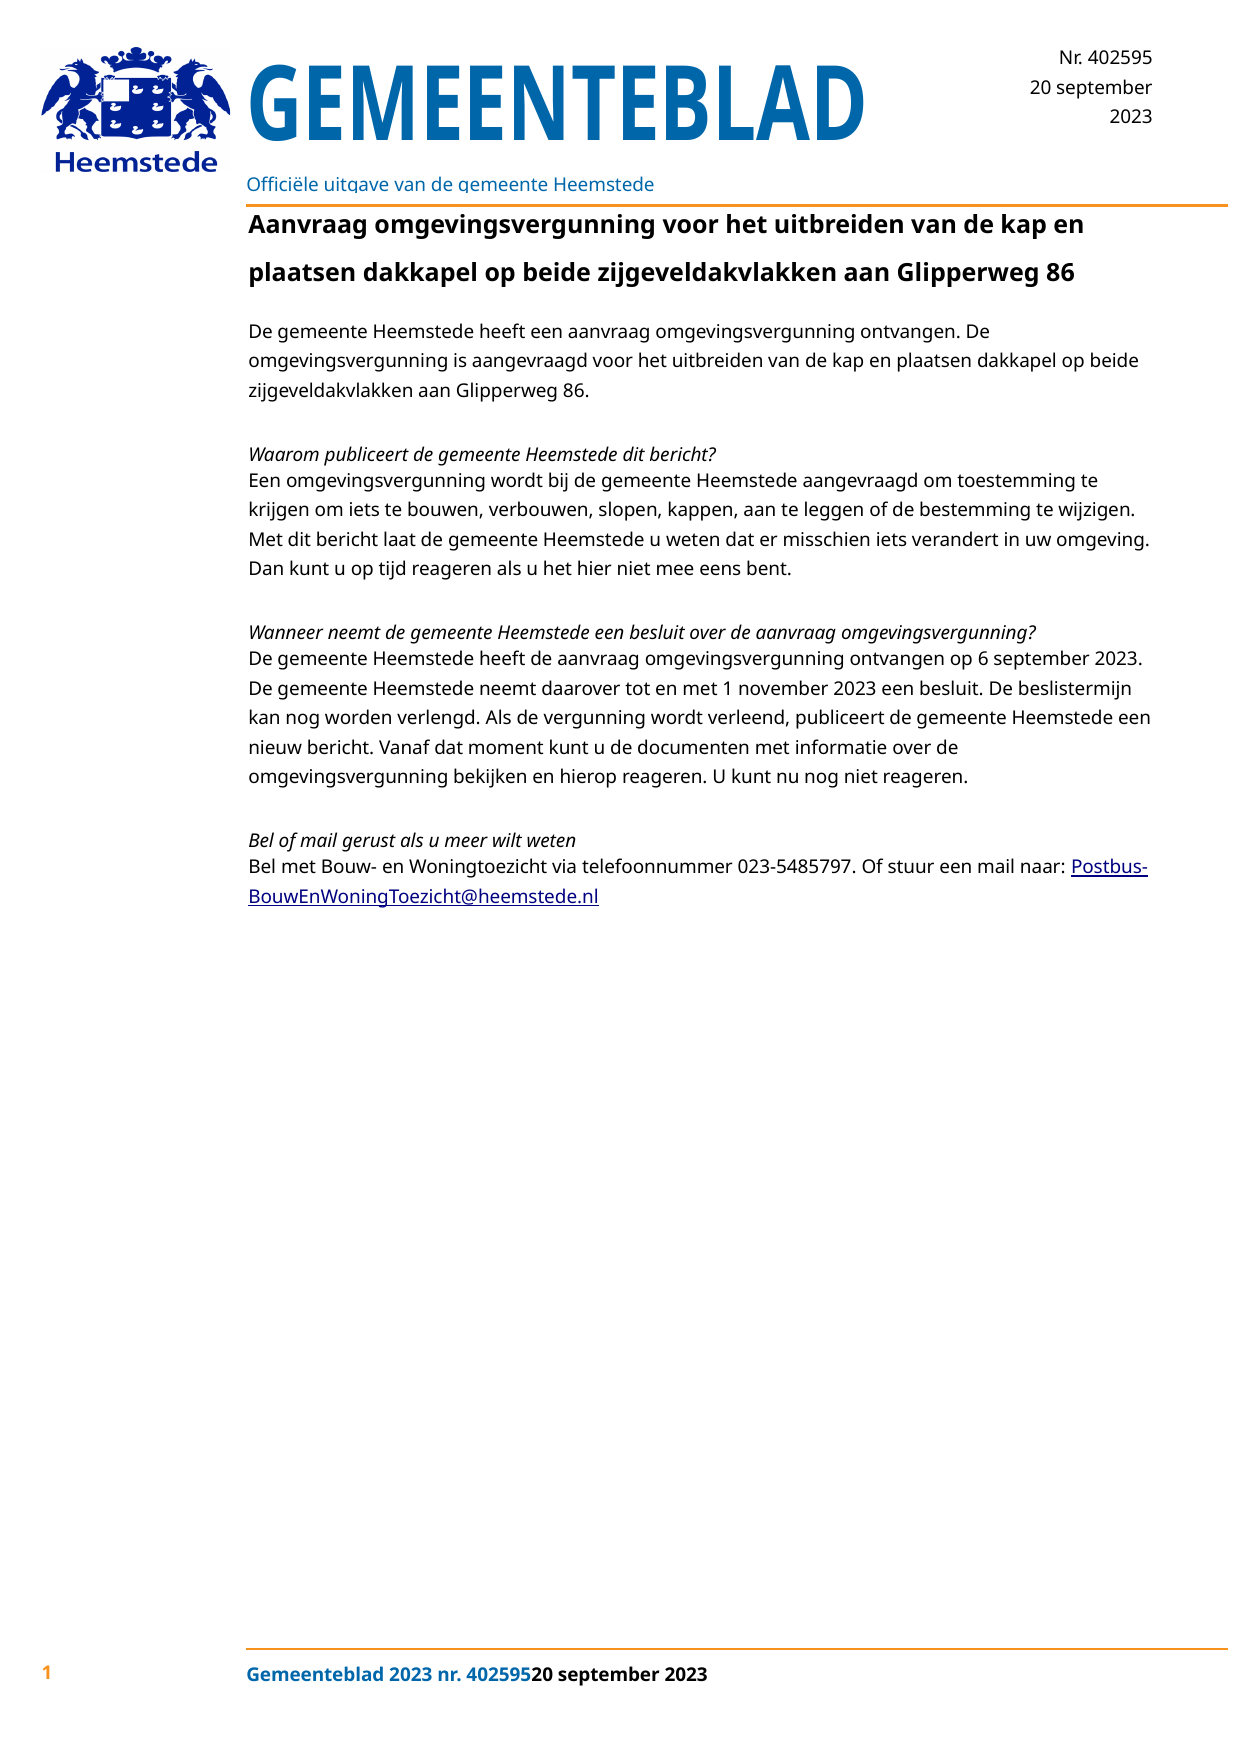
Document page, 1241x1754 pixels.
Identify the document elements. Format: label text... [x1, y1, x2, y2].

picture [41, 47, 231, 172]
text Aanvraag omgevingsvergunning voor het uitbreiden van de kap en plaatsen dakkapel op beide zijgeveldakvlakken aan Glipperweg 86 [248, 207, 1152, 288]
text Waarom publiceert de gemeente Heemstede dit bericht? [248, 441, 1152, 467]
text De gemeente Heemstede heeft een aanvraag omgevingsvergunning ontvangen. De omgevingsvergunning is aangevraagd voor het uitbreiden van de kap en plaatsen dakkapel op beide zijgeveldakvlakken aan Glipperweg 86. [248, 318, 1152, 403]
text Bel met Bouw- en Woningtoezicht via telefoonnummer 023-5485797. Of stuur een mail naar: Postbus-BouwEnWoningToezicht@heemstede.nl [248, 853, 1152, 908]
text Bel of mail gerust als u meer wilt weten [248, 827, 1152, 853]
text Wanneer neemt de gemeente Heemstede een besluit over de aanvraag omgevingsvergunning? [248, 619, 1152, 645]
text Een omgevingsvergunning wordt bij de gemeente Heemstede aangevraagd om toestemming te krijgen om iets te bouwen, verbouwen, slopen, kappen, aan te leggen of de bestemming te wijzigen. Met dit bericht laat de gemeente Heemstede u weten dat er misschien iets verandert in uw omgeving. Dan kunt u op tijd reageren als u het hier niet mee eens bent. [248, 467, 1152, 581]
text De gemeente Heemstede heeft de aanvraag omgevingsvergunning ontvangen op 6 september 2023. De gemeente Heemstede neemt daarover tot en met 1 november 2023 een besluit. De beslistermijn kan nog worden verlengd. Als de vergunning wordt verleend, publiceert de gemeente Heemstede een nieuw bericht. Vanaf dat moment kunt u de documenten met informatie over de omgevingsvergunning bekijken en hierop reageren. U kunt nu nog niet reageren. [248, 645, 1152, 789]
